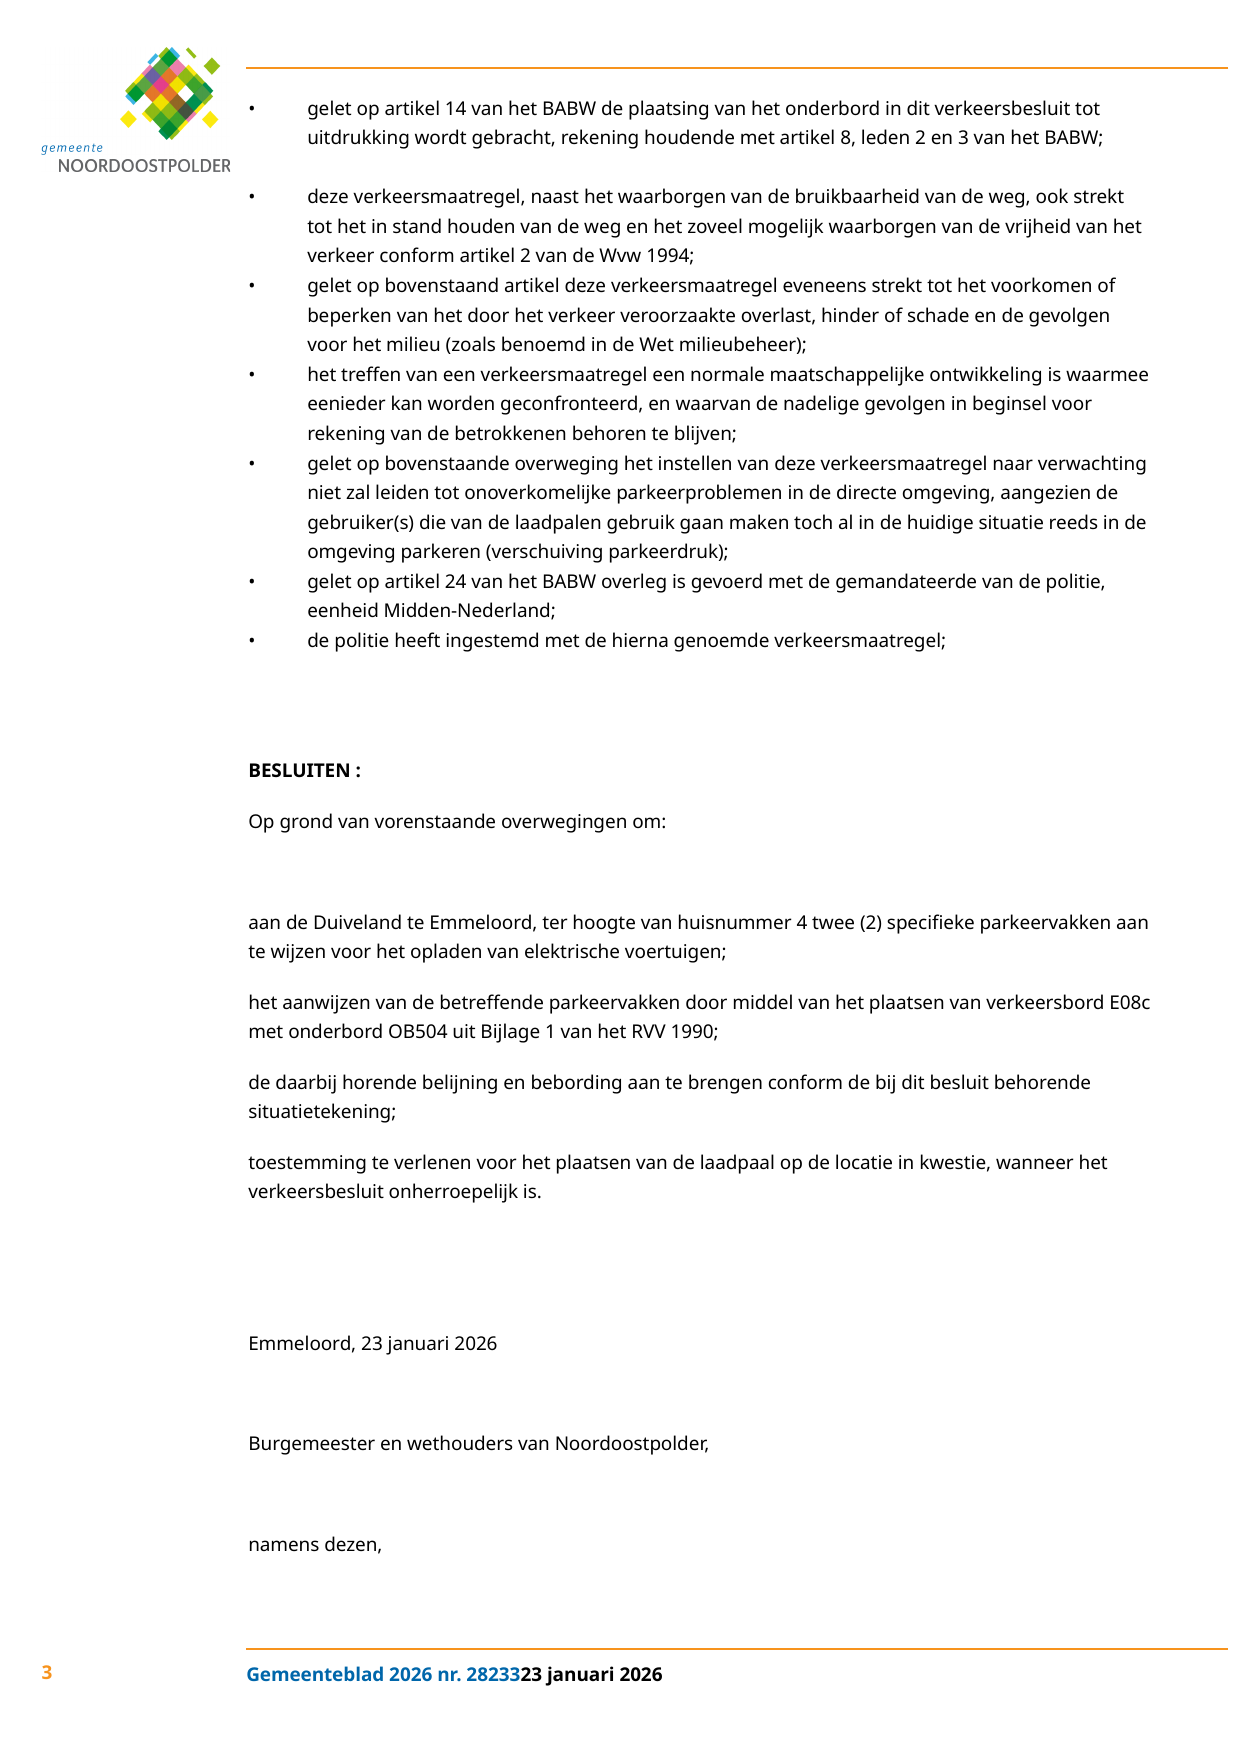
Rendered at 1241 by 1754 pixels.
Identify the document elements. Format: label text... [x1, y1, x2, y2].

list gelet op bovenstaand artikel deze verkeersmaatregel eveneens strekt tot het voorkomen of beperken van het door het verkeer veroorzaakte overlast, hinder of schade en de gevolgen voor het milieu (zoals benoemd in de Wet milieubeheer); [248, 272, 1152, 357]
text BESLUITEN : [248, 758, 1152, 783]
list gelet op bovenstaande overweging het instellen van deze verkeersmaatregel naar verwachting niet zal leiden tot onoverkomelijke parkeerproblemen in de directe omgeving, aangezien de gebruiker(s) die van de laadpalen gebruik gaan maken toch al in de huidige situatie reeds in de omgeving parkeren (verschuiving parkeerdruk); [248, 450, 1152, 564]
text toestemming te verlenen voor het plaatsen van de laadpaal op de locatie in kwestie, wanneer het verkeersbesluit onherroepelijk is. [248, 1149, 1152, 1204]
list deze verkeersmaatregel, naast het waarborgen van de bruikbaarheid van de weg, ook strekt tot het in stand houden van de weg en het zoveel mogelijk waarborgen van de vrijheid van het verkeer conform artikel 2 van de Wvw 1994; [248, 183, 1152, 268]
text Burgemeester en wethouders van Noordoostpolder, [248, 1431, 1152, 1456]
list gelet op artikel 14 van het BABW de plaatsing van het onderbord in dit verkeersbesluit tot uitdrukking wordt gebracht, rekening houdende met artikel 8, leden 2 en 3 van het BABW; [248, 95, 1152, 150]
list het treffen van een verkeersmaatregel een normale maatschappelijke ontwikkeling is waarmee eenieder kan worden geconfronteerd, en waarvan de nadelige gevolgen in beginsel voor rekening van de betrokkenen behoren te blijven; [248, 361, 1152, 446]
text de daarbij horende belijning en bebording aan te brengen conform de bij dit besluit behorende situatietekening; [248, 1069, 1152, 1124]
text Op grond van vorenstaande overwegingen om: [248, 808, 1152, 834]
picture [41, 47, 231, 172]
list de politie heeft ingestemd met de hierna genoemde verkeersmaatregel; [248, 627, 1152, 653]
list gelet op artikel 24 van het BABW overleg is gevoerd met de gemandateerde van de politie, eenheid Midden-Nederland; [248, 568, 1152, 623]
text namens dezen, [248, 1531, 1152, 1557]
text Emmeloord, 23 januari 2026 [248, 1330, 1152, 1356]
text aan de Duiveland te Emmeloord, ter hoogte van huisnummer 4 twee (2) specifieke parkeervakken aan te wijzen voor het opladen van elektrische voertuigen; [248, 909, 1152, 964]
text het aanwijzen van de betreffende parkeervakken door middel van het plaatsen van verkeersbord E08c met onderbord OB504 uit Bijlage 1 van het RVV 1990; [248, 989, 1152, 1044]
